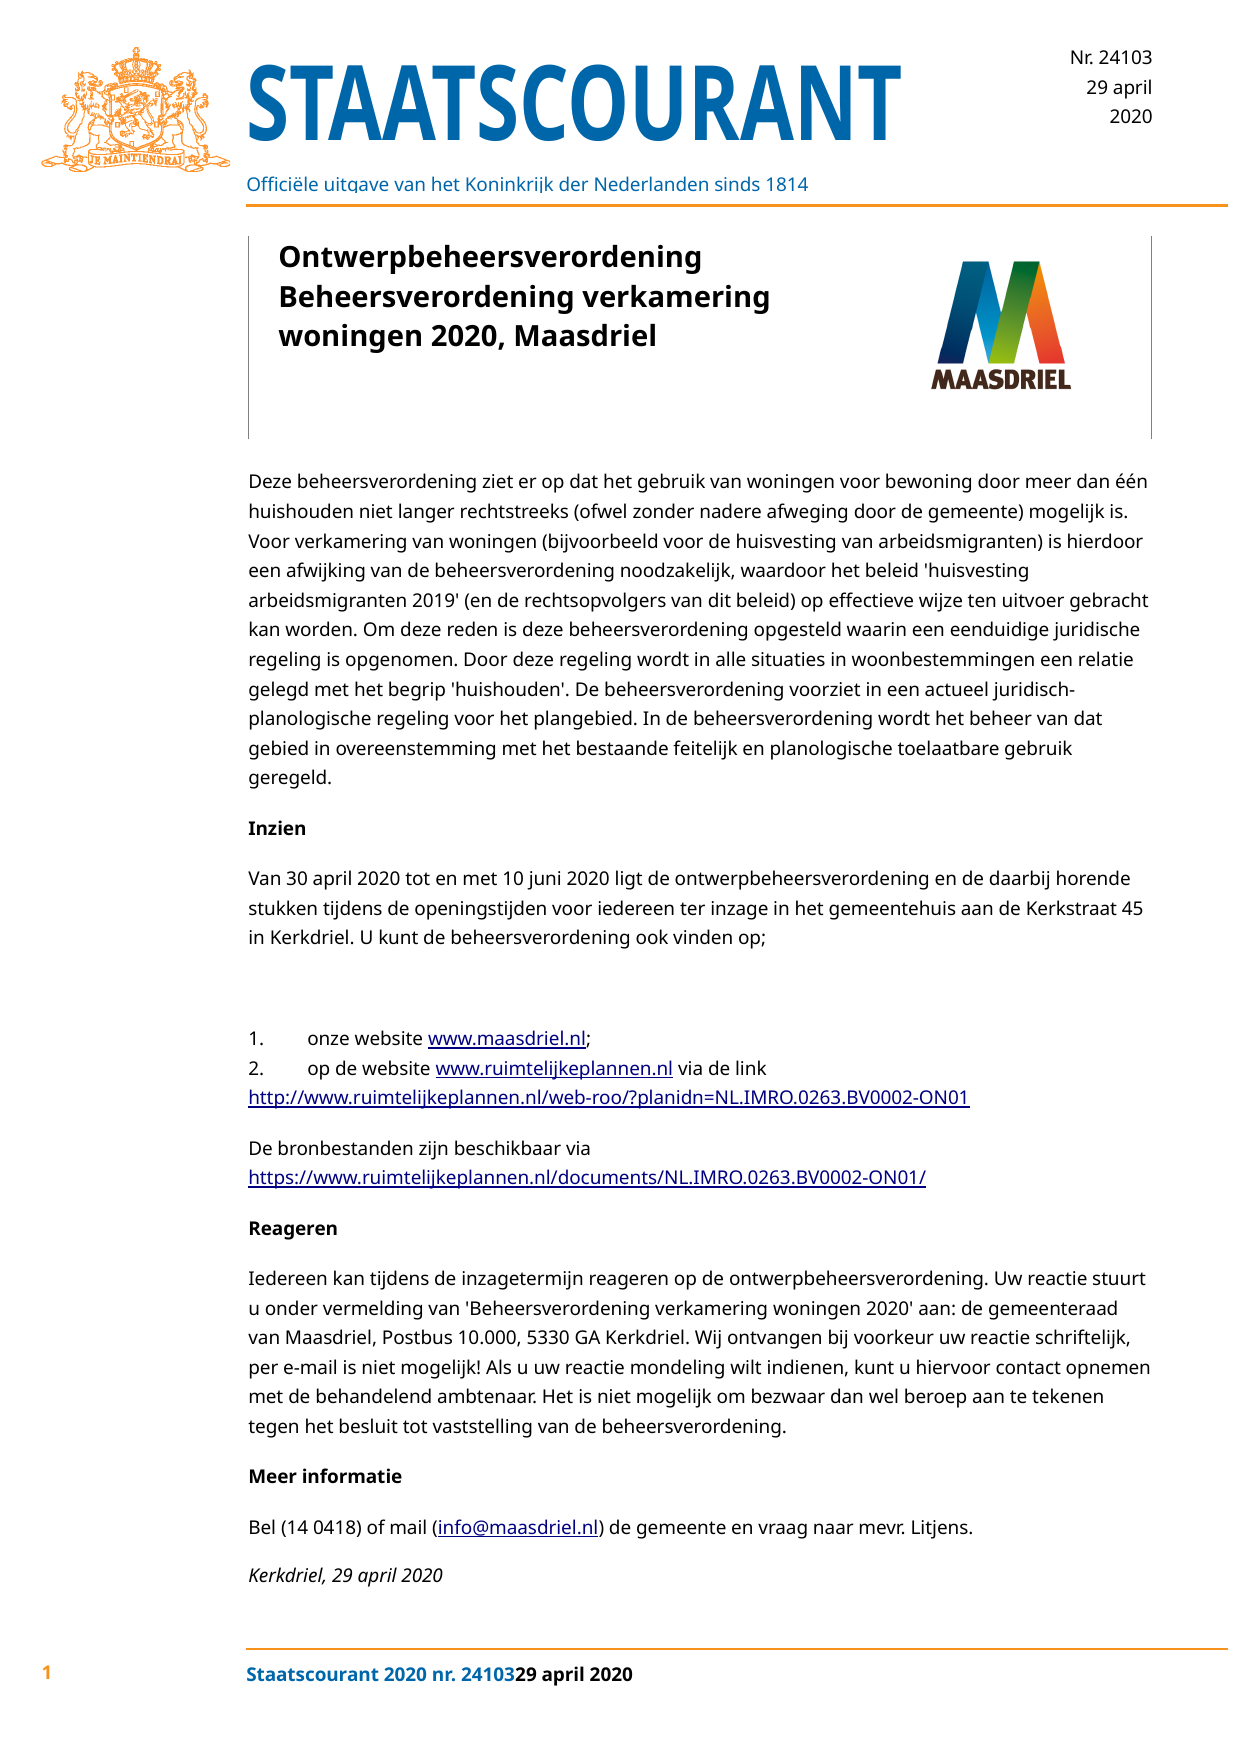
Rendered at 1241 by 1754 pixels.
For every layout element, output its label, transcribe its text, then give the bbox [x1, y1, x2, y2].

text Van 30 april 2020 tot en met 10 juni 2020 ligt de ontwerpbeheersverordening en de daarbij horende stukken tijdens de openingstijden voor iedereen ter inzage in het gemeentehuis aan de Kerkstraat 45 in Kerkdriel. U kunt de beheersverordening ook vinden op; [248, 865, 1152, 950]
text Reageren [248, 1215, 1152, 1241]
text Deze beheersverordening ziet er op dat het gebruik van woningen voor bewoning door meer dan één huishouden niet langer rechtstreeks (ofwel zonder nadere afweging door de gemeente) mogelijk is. Voor verkamering van woningen (bijvoorbeeld voor de huisvesting van arbeidsmigranten) is hierdoor een afwijking van de beheersverordening noodzakelijk, waardoor het beleid 'huisvesting arbeidsmigranten 2019' (en de rechtsopvolgers van dit beleid) op effectieve wijze ten uitvoer gebracht kan worden. Om deze reden is deze beheersverordening opgesteld waarin een eenduidige juridische regeling is opgenomen. Door deze regeling wordt in alle situaties in woonbestemmingen een relatie gelegd met het begrip 'huishouden'. De beheersverordening voorziet in een actueel juridisch-planologische regeling voor het plangebied. In de beheersverordening wordt het beheer van dat gebied in overeenstemming met het bestaande feitelijk en planologische toelaatbare gebruik geregeld. [248, 469, 1152, 790]
picture [41, 47, 231, 172]
text http://www.ruimtelijkeplannen.nl/web-roo/?planidn=NL.IMRO.0263.BV0002-ON01 [248, 1084, 1152, 1110]
text Kerkdriel, 29 april 2020 [248, 1562, 1152, 1588]
table_header [850, 236, 912, 413]
text De bronbestanden zijn beschikbaar via https://www.ruimtelijkeplannen.nl/documents/NL.IMRO.0263.BV0002-ON01/ [248, 1135, 1152, 1190]
table_header [850, 414, 1151, 439]
text Meer informatie [248, 1464, 1152, 1489]
list onze website www.maasdriel.nl; [248, 1025, 1152, 1051]
list op de website www.ruimtelijkeplannen.nl via de link [248, 1055, 1152, 1081]
table_header [1090, 236, 1151, 413]
text Bel (14 0418) of mail (info@maasdriel.nl) de gemeente en vraag naar mevr. Litjens. [248, 1514, 1152, 1540]
table_header Ontwerpbeheersverordening Beheersverordening verkamering woningen 2020, Maasdriel [249, 236, 850, 439]
text Iedereen kan tijdens de inzagetermijn reageren op de ontwerpbeheersverordening. Uw reactie stuurt u onder vermelding van 'Beheersverordening verkamering woningen 2020' aan: de gemeenteraad van Maasdriel, Postbus 10.000, 5330 GA Kerkdriel. Wij ontvangen bij voorkeur uw reactie schriftelijk, per e-mail is niet mogelijk! Als u uw reactie mondeling wilt indienen, kunt u hiervoor contact opnemen met de behandelend ambtenaar. Het is niet mogelijk om bezwaar dan wel beroep aan te tekenen tegen het besluit tot vaststelling van de beheersverordening. [248, 1265, 1152, 1439]
picture [912, 236, 1090, 414]
text Inzien [248, 815, 1152, 841]
